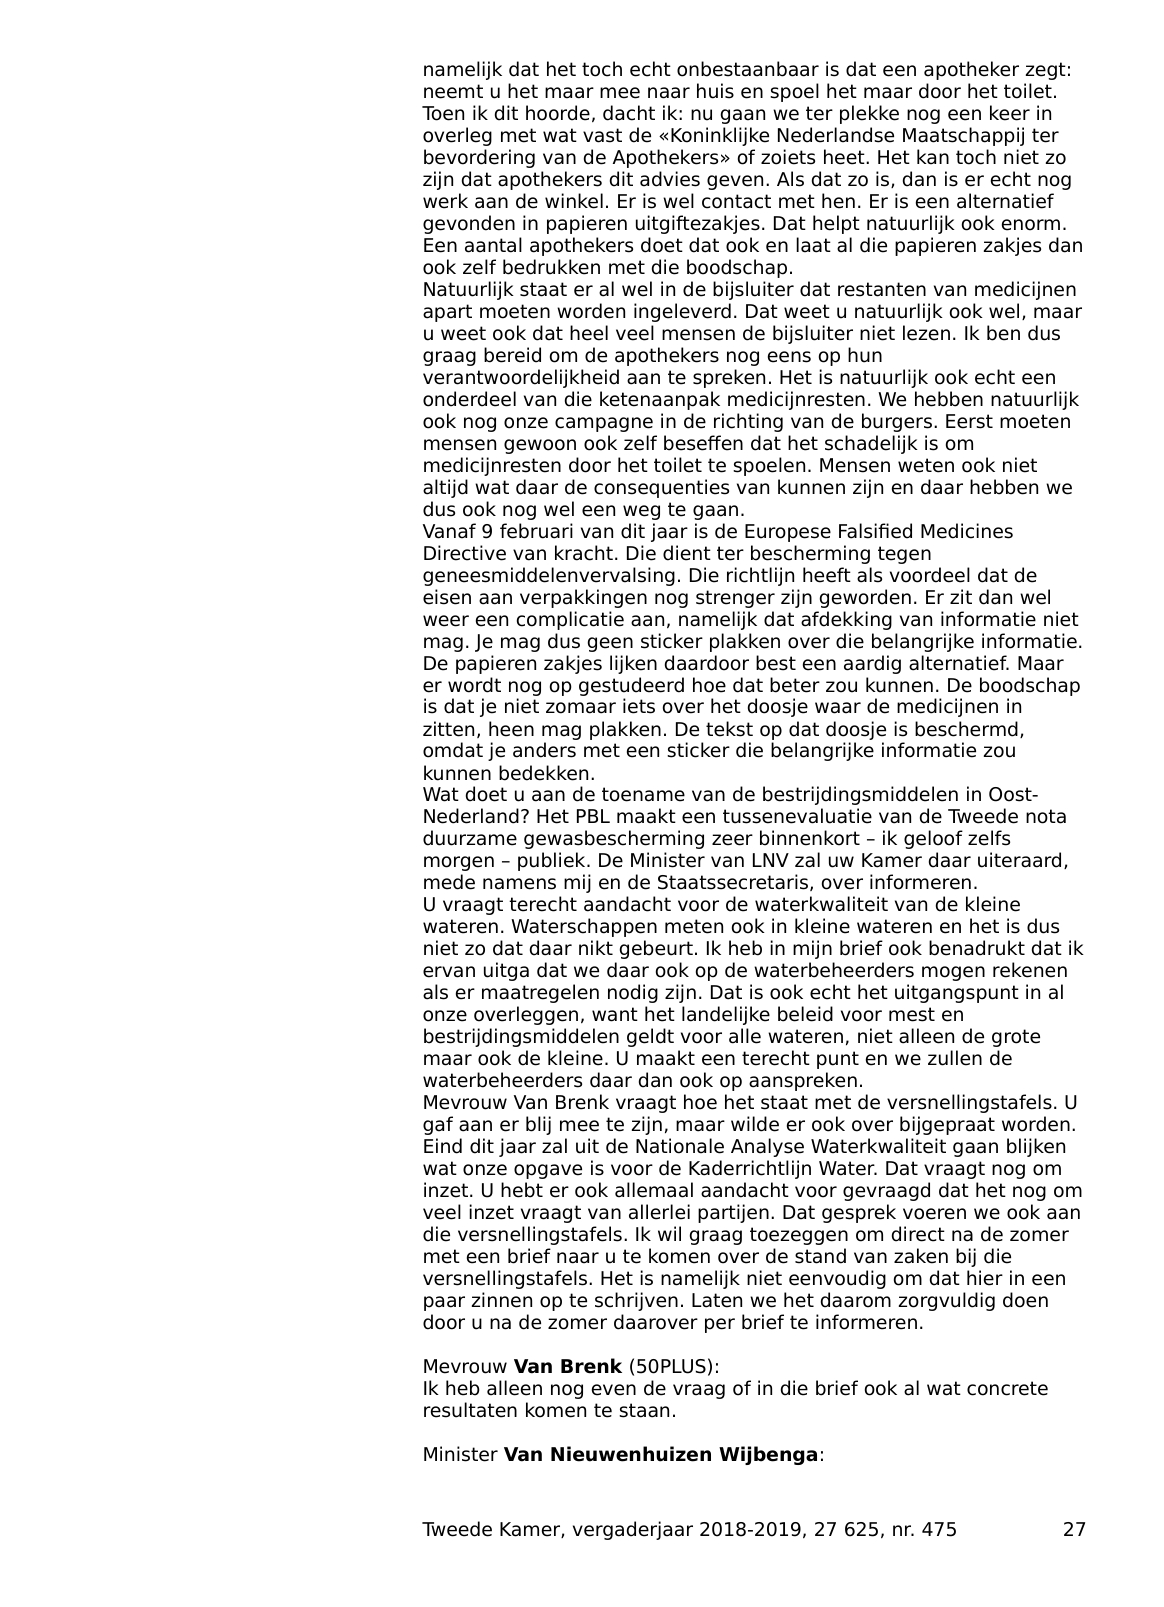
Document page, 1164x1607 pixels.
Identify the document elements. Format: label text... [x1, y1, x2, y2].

text Natuurlijk staat er al wel in de bijsluiter dat restanten van medicijnen apart moeten worden ingeleverd. Dat weet u natuurlijk ook wel, maar u weet ook dat heel veel mensen de bijsluiter niet lezen. Ik ben dus graag bereid om de apothekers nog eens op hun verantwoordelijkheid aan te spreken. Het is natuurlijk ook echt een onderdeel van die ketenaanpak medicijnresten. We hebben natuurlijk ook nog onze campagne in de richting van de burgers. Eerst moeten mensen gewoon ook zelf beseffen dat het schadelijk is om medicijnresten door het toilet te spoelen. Mensen weten ook niet altijd wat daar de consequenties van kunnen zijn en daar hebben we dus ook nog wel een weg te gaan. [422, 279, 1087, 521]
text Minister Van Nieuwenhuizen Wijbenga: [422, 1444, 1087, 1466]
text namelijk dat het toch echt onbestaanbaar is dat een apotheker zegt: neemt u het maar mee naar huis en spoel het maar door het toilet. Toen ik dit hoorde, dacht ik: nu gaan we ter plekke nog een keer in overleg met wat vast de «Koninklijke Nederlandse Maatschappij ter bevordering van de Apothekers» of zoiets heet. Het kan toch niet zo zijn dat apothekers dit advies geven. Als dat zo is, dan is er echt nog werk aan de winkel. Er is wel contact met hen. Er is een alternatief gevonden in papieren uitgiftezakjes. Dat helpt natuurlijk ook enorm. Een aantal apothekers doet dat ook en laat al die papieren zakjes dan ook zelf bedrukken met die boodschap. [422, 59, 1087, 279]
text Ik heb alleen nog even de vraag of in die brief ook al wat concrete resultaten komen te staan. [422, 1378, 1087, 1422]
text Vanaf 9 februari van dit jaar is de Europese Falsified Medicines Directive van kracht. Die dient ter bescherming tegen geneesmiddelenvervalsing. Die richtlijn heeft als voordeel dat de eisen aan verpakkingen nog strenger zijn geworden. Er zit dan wel weer een complicatie aan, namelijk dat afdekking van informatie niet mag. Je mag dus geen sticker plakken over die belangrijke informatie. De papieren zakjes lijken daardoor best een aardig alternatief. Maar er wordt nog op gestudeerd hoe dat beter zou kunnen. De boodschap is dat je niet zomaar iets over het doosje waar de medicijnen in zitten, heen mag plakken. De tekst op dat doosje is beschermd, omdat je anders met een sticker die belangrijke informatie zou kunnen bedekken. [422, 521, 1087, 784]
text Mevrouw Van Brenk vraagt hoe het staat met de versnellingstafels. U gaf aan er blij mee te zijn, maar wilde er ook over bijgepraat worden. Eind dit jaar zal uit de Nationale Analyse Waterkwaliteit gaan blijken wat onze opgave is voor de Kaderrichtlijn Water. Dat vraagt nog om inzet. U hebt er ook allemaal aandacht voor gevraagd dat het nog om veel inzet vraagt van allerlei partijen. Dat gesprek voeren we ook aan die versnellingstafels. Ik wil graag toezeggen om direct na de zomer met een brief naar u te komen over de stand van zaken bij die versnellingstafels. Het is namelijk niet eenvoudig om dat hier in een paar zinnen op te schrijven. Laten we het daarom zorgvuldig doen door u na de zomer daarover per brief te informeren. [422, 1092, 1087, 1334]
text Mevrouw Van Brenk (50PLUS): [422, 1356, 1087, 1378]
text U vraagt terecht aandacht voor de waterkwaliteit van de kleine wateren. Waterschappen meten ook in kleine wateren en het is dus niet zo dat daar nikt gebeurt. Ik heb in mijn brief ook benadrukt dat ik ervan uitga dat we daar ook op de waterbeheerders mogen rekenen als er maatregelen nodig zijn. Dat is ook echt het uitgangspunt in al onze overleggen, want het landelijke beleid voor mest en bestrijdingsmiddelen geldt voor alle wateren, niet alleen de grote maar ook de kleine. U maakt een terecht punt en we zullen de waterbeheerders daar dan ook op aanspreken. [422, 894, 1087, 1092]
text Wat doet u aan de toename van de bestrijdingsmiddelen in Oost-Nederland? Het PBL maakt een tussenevaluatie van de Tweede nota duurzame gewasbescherming zeer binnenkort – ik geloof zelfs morgen – publiek. De Minister van LNV zal uw Kamer daar uiteraard, mede namens mij en de Staatssecretaris, over informeren. [422, 784, 1087, 894]
